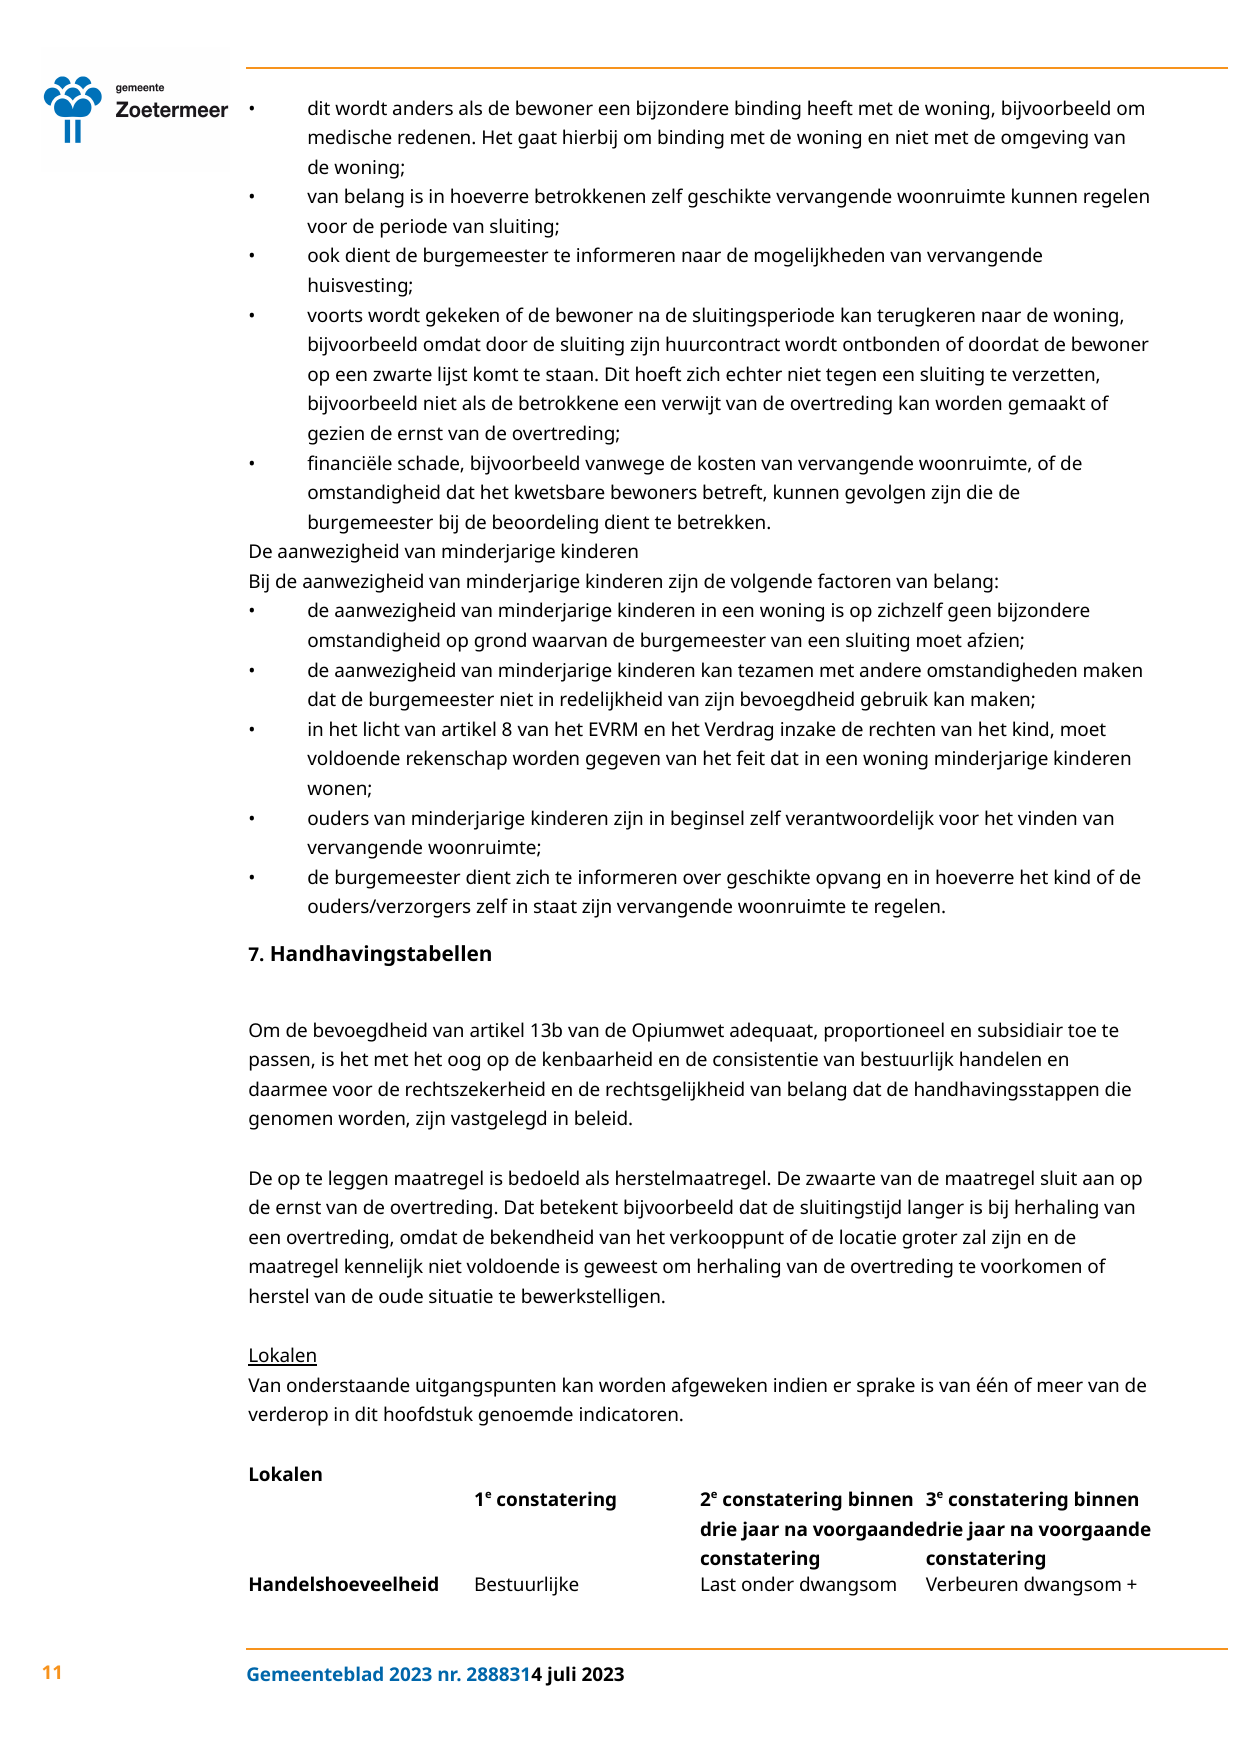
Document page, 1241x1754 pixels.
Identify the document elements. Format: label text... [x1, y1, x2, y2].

list dit wordt anders als de bewoner een bijzondere binding heeft met de woning, bijvoorbeeld om medische redenen. Het gaat hierbij om binding met de woning en niet met de omgeving van de woning; [248, 95, 1152, 180]
list ouders van minderjarige kinderen zijn in beginsel zelf verantwoordelijk voor het vinden van vervangende woonruimte; [248, 805, 1152, 860]
table_cell 1e constatering [474, 1486, 700, 1571]
table_cell Last onder dwangsom [700, 1571, 926, 1597]
list de burgemeester dient zich te informeren over geschikte opvang en in hoeverre het kind of de ouders/verzorgers zelf in staat zijn vervangende woonruimte te regelen. [248, 864, 1152, 919]
list de aanwezigheid van minderjarige kinderen kan tezamen met andere omstandigheden maken dat de burgemeester niet in redelijkheid van zijn bevoegdheid gebruik kan maken; [248, 657, 1152, 712]
list ook dient de burgemeester te informeren naar de mogelijkheden van vervangende huisvesting; [248, 243, 1152, 298]
picture [41, 47, 231, 172]
text Om de bevoegdheid van artikel 13b van de Opiumwet adequaat, proportioneel en subsidiair toe te passen, is het met het oog op de kenbaarheid en de consistentie van bestuurlijk handelen en daarmee voor de rechtszekerheid en de rechtsgelijkheid van belang dat de handhavingsstappen die genomen worden, zijn vastgelegd in beleid. [248, 1017, 1152, 1131]
text Lokalen [248, 1342, 1152, 1368]
list van belang is in hoeverre betrokkenen zelf geschikte vervangende woonruimte kunnen regelen voor de periode van sluiting; [248, 183, 1152, 239]
table_cell 3e constatering binnen drie jaar na voorgaande constatering [926, 1486, 1152, 1571]
list voorts wordt gekeken of de bewoner na de sluitingsperiode kan terugkeren naar de woning, bijvoorbeeld omdat door de sluiting zijn huurcontract wordt ontbonden of doordat de bewoner op een zwarte lijst komt te staan. Dit hoeft zich echter niet tegen een sluiting te verzetten, bijvoorbeeld niet als de betrokkene een verwijt van de overtreding kan worden gemaakt of gezien de ernst van de overtreding; [248, 302, 1152, 446]
list financiële schade, bijvoorbeeld vanwege de kosten van vervangende woonruimte, of de omstandigheid dat het kwetsbare bewoners betreft, kunnen gevolgen zijn die de burgemeester bij de beoordeling dient te betrekken. [248, 450, 1152, 535]
text Van onderstaande uitgangspunten kan worden afgeweken indien er sprake is van één of meer van de verderop in dit hoofdstuk genoemde indicatoren. [248, 1372, 1152, 1427]
text De op te leggen maatregel is bedoeld als herstelmaatregel. De zwaarte van de maatregel sluit aan op de ernst van de overtreding. Dat betekent bijvoorbeeld dat de sluitingstijd langer is bij herhaling van een overtreding, omdat de bekendheid van het verkooppunt of de locatie groter zal zijn en de maatregel kennelijk niet voldoende is geweest om herhaling van de overtreding te voorkomen of herstel van de oude situatie te bewerkstelligen. [248, 1165, 1152, 1309]
text De aanwezigheid van minderjarige kinderen [248, 538, 1152, 564]
text Bij de aanwezigheid van minderjarige kinderen zijn de volgende factoren van belang: [248, 568, 1152, 594]
list de aanwezigheid van minderjarige kinderen in een woning is op zichzelf geen bijzondere omstandigheid op grond waarvan de burgemeester van een sluiting moet afzien; [248, 598, 1152, 653]
table_cell Verbeuren dwangsom + [926, 1571, 1152, 1597]
table_header Lokalen [248, 1461, 1152, 1486]
table_cell 2e constatering binnen drie jaar na voorgaande constatering [700, 1486, 926, 1571]
table_cell Handelshoeveelheid [248, 1571, 474, 1597]
table_cell Bestuurlijke [474, 1571, 700, 1597]
text 7. Handhavingstabellen [248, 939, 1152, 968]
table_cell [248, 1486, 474, 1571]
list in het licht van artikel 8 van het EVRM en het Verdrag inzake de rechten van het kind, moet voldoende rekenschap worden gegeven van het feit dat in een woning minderjarige kinderen wonen; [248, 716, 1152, 801]
